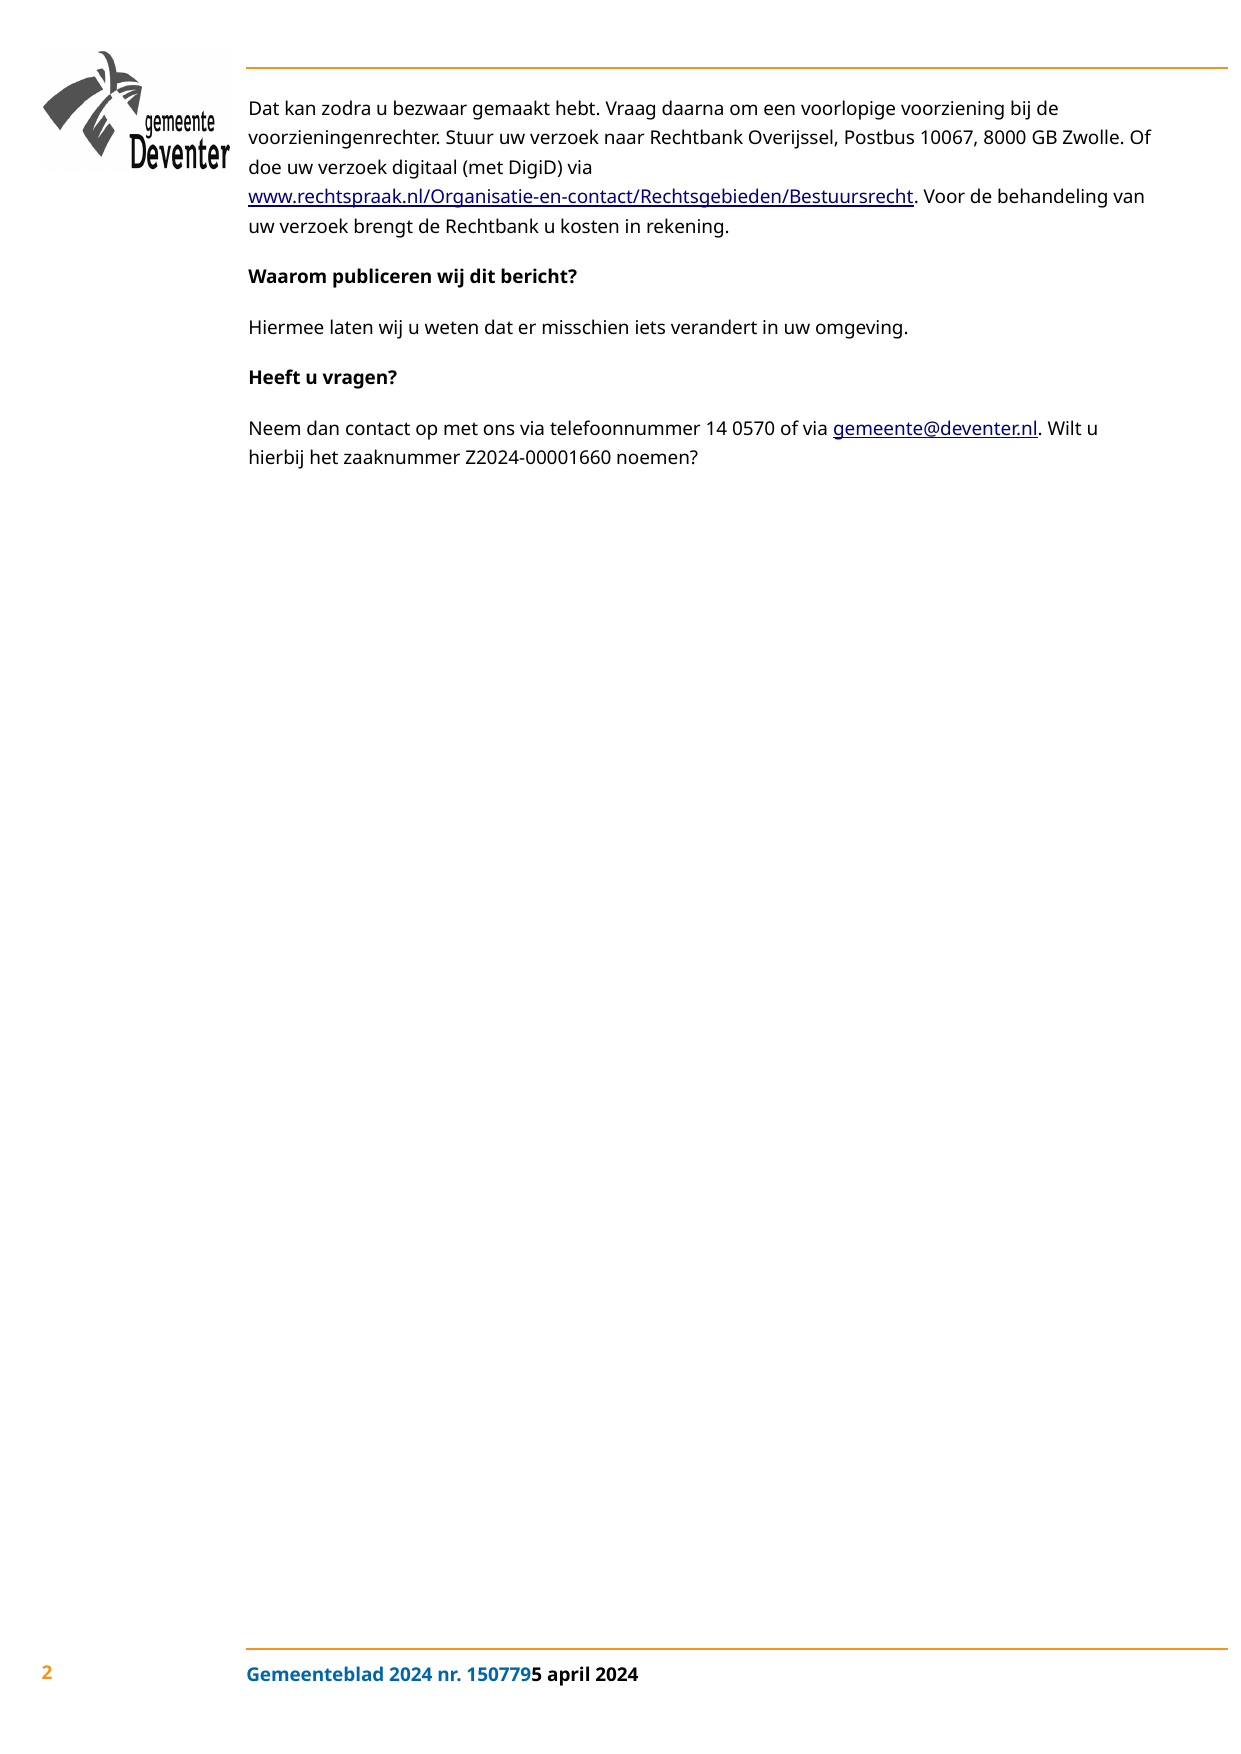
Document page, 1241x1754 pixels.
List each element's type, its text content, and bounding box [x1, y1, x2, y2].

text Waarom publiceren wij dit bericht? [248, 263, 1152, 289]
picture [41, 47, 231, 172]
text Dat kan zodra u bezwaar gemaakt hebt. Vraag daarna om een voorlopige voorziening bij de voorzieningenrechter. Stuur uw verzoek naar Rechtbank Overijssel, Postbus 10067, 8000 GB Zwolle. Of doe uw verzoek digitaal (met DigiD) via www.rechtspraak.nl/Organisatie-en-contact/Rechtsgebieden/Bestuursrecht. Voor de behandeling van uw verzoek brengt de Rechtbank u kosten in rekening. [248, 95, 1152, 239]
text Hiermee laten wij u weten dat er misschien iets verandert in uw omgeving. [248, 314, 1152, 340]
text Heeft u vragen? [248, 364, 1152, 390]
text Neem dan contact op met ons via telefoonnummer 14 0570 of via gemeente@deventer.nl. Wilt u hierbij het zaaknummer Z2024-00001660 noemen? [248, 415, 1152, 470]
